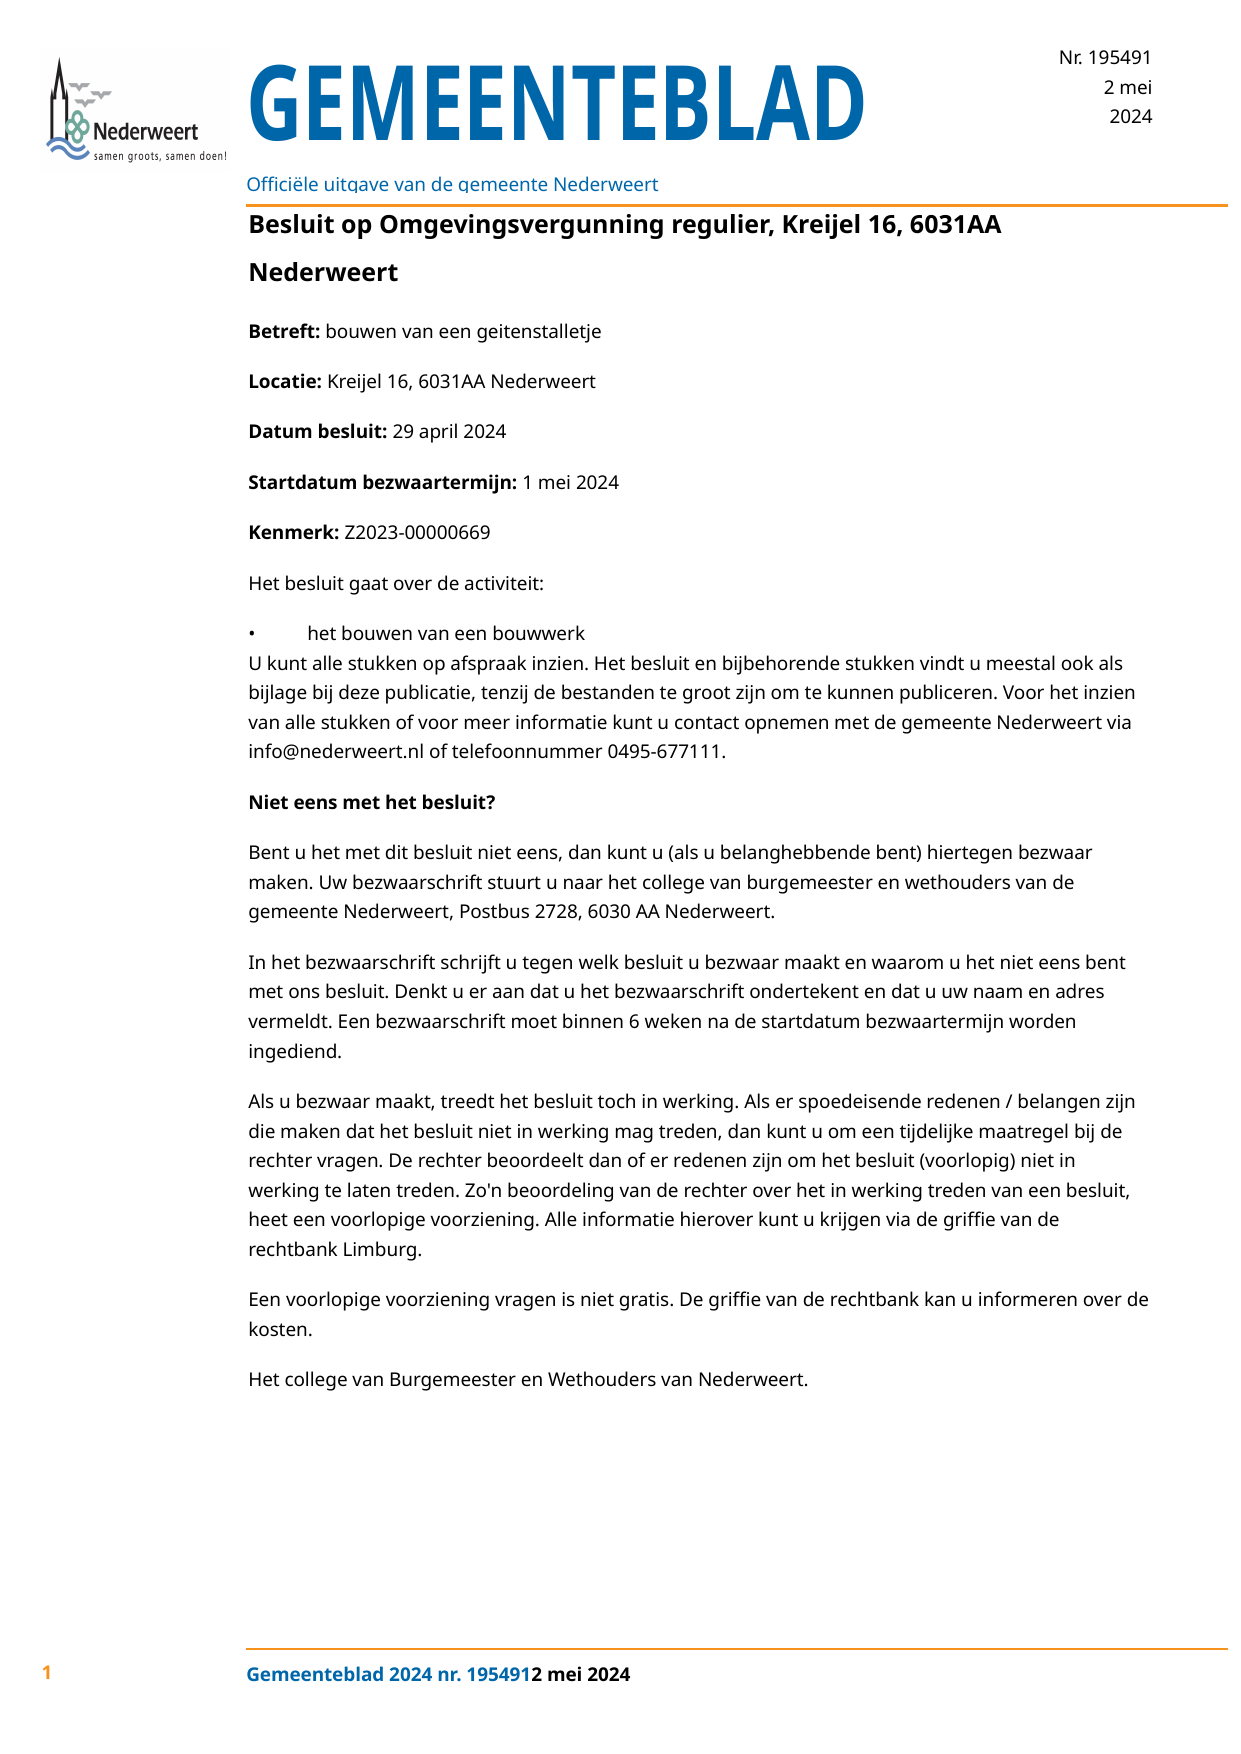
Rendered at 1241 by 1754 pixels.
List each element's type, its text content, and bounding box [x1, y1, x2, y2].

picture [41, 47, 231, 172]
text Als u bezwaar maakt, treedt het besluit toch in werking. Als er spoedeisende redenen / belangen zijn die maken dat het besluit niet in werking mag treden, dan kunt u om een tijdelijke maatregel bij de rechter vragen. De rechter beoordeelt dan of er redenen zijn om het besluit (voorlopig) niet in werking te laten treden. Zo'n beoordeling van de rechter over het in werking treden van een besluit, heet een voorlopige voorziening. Alle informatie hierover kunt u krijgen via de griffie van de rechtbank Limburg. [248, 1088, 1152, 1262]
text Locatie: Kreijel 16, 6031AA Nederweert [248, 368, 1152, 394]
list het bouwen van een bouwwerk [248, 620, 1152, 646]
text Bent u het met dit besluit niet eens, dan kunt u (als u belanghebbende bent) hiertegen bezwaar maken. Uw bezwaarschrift stuurt u naar het college van burgemeester en wethouders van de gemeente Nederweert, Postbus 2728, 6030 AA Nederweert. [248, 839, 1152, 924]
text Kenmerk: Z2023-00000669 [248, 519, 1152, 545]
text Besluit op Omgevingsvergunning regulier, Kreijel 16, 6031AA Nederweert [248, 207, 1152, 288]
text Een voorlopige voorziening vragen is niet gratis. De griffie van de rechtbank kan u informeren over de kosten. [248, 1287, 1152, 1342]
text In het bezwaarschrift schrijft u tegen welk besluit u bezwaar maakt en waarom u het niet eens bent met ons besluit. Denkt u er aan dat u het bezwaarschrift ondertekent en dat u uw naam en adres vermeldt. Een bezwaarschrift moet binnen 6 weken na de startdatum bezwaartermijn worden ingediend. [248, 949, 1152, 1064]
text U kunt alle stukken op afspraak inzien. Het besluit en bijbehorende stukken vindt u meestal ook als bijlage bij deze publicatie, tenzij de bestanden te groot zijn om te kunnen publiceren. Voor het inzien van alle stukken of voor meer informatie kunt u contact opnemen met de gemeente Nederweert via info@nederweert.nl of telefoonnummer 0495-677111. [248, 650, 1152, 764]
text Het besluit gaat over de activiteit: [248, 570, 1152, 596]
text Startdatum bezwaartermijn: 1 mei 2024 [248, 469, 1152, 495]
text Datum besluit: 29 april 2024 [248, 419, 1152, 444]
text Betreft: bouwen van een geitenstalletje [248, 318, 1152, 344]
text Niet eens met het besluit? [248, 789, 1152, 815]
text Het college van Burgemeester en Wethouders van Nederweert. [248, 1367, 1152, 1392]
